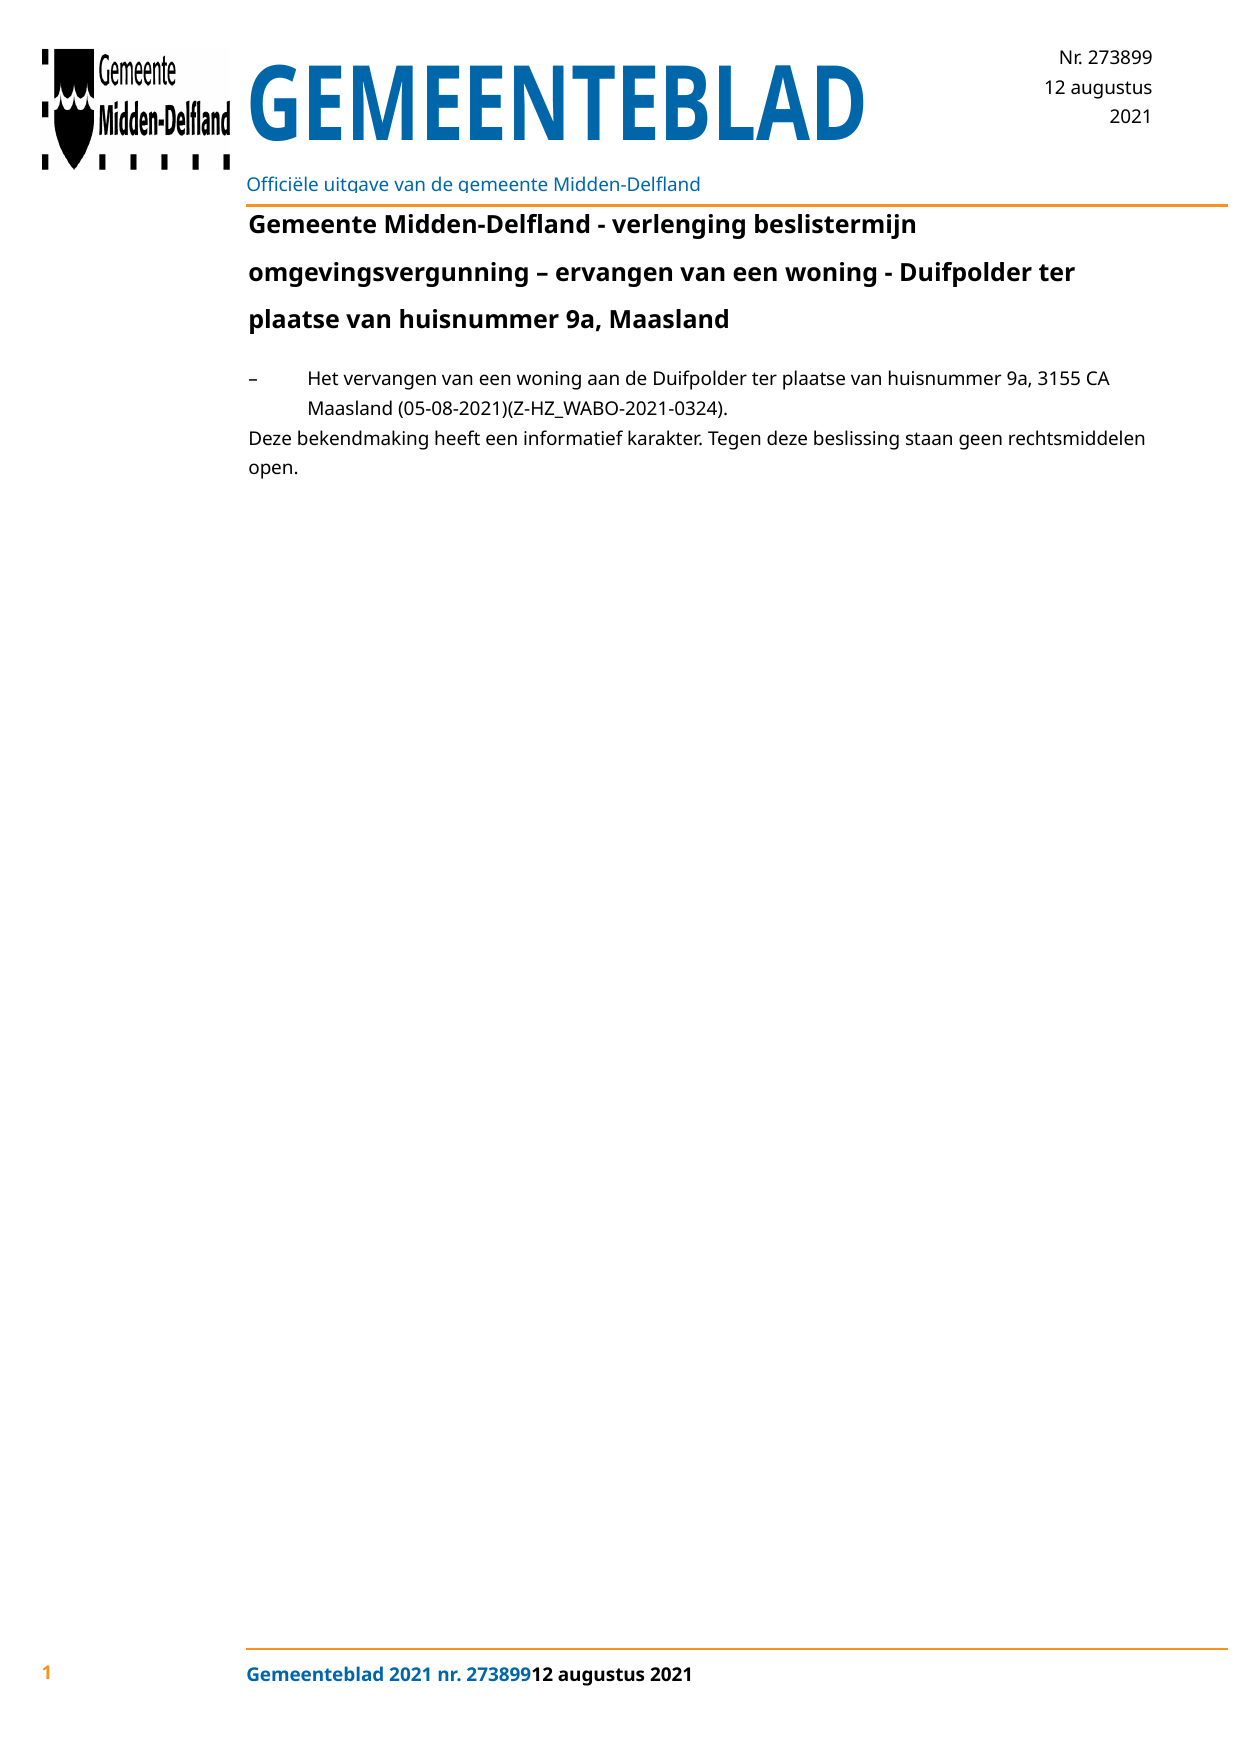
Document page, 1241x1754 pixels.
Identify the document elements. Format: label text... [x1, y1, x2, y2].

text Gemeente Midden-Delfland - verlenging beslistermijn omgevingsvergunning – ervangen van een woning - Duifpolder ter plaatse van huisnummer 9a, Maasland [248, 207, 1152, 336]
list Het vervangen van een woning aan de Duifpolder ter plaatse van huisnummer 9a, 3155 CA Maasland (05-08-2021)(Z-HZ_WABO-2021-0324). [248, 366, 1152, 421]
text Deze bekendmaking heeft een informatief karakter. Tegen deze beslissing staan geen rechtsmiddelen open. [248, 425, 1152, 480]
picture [41, 47, 231, 172]
